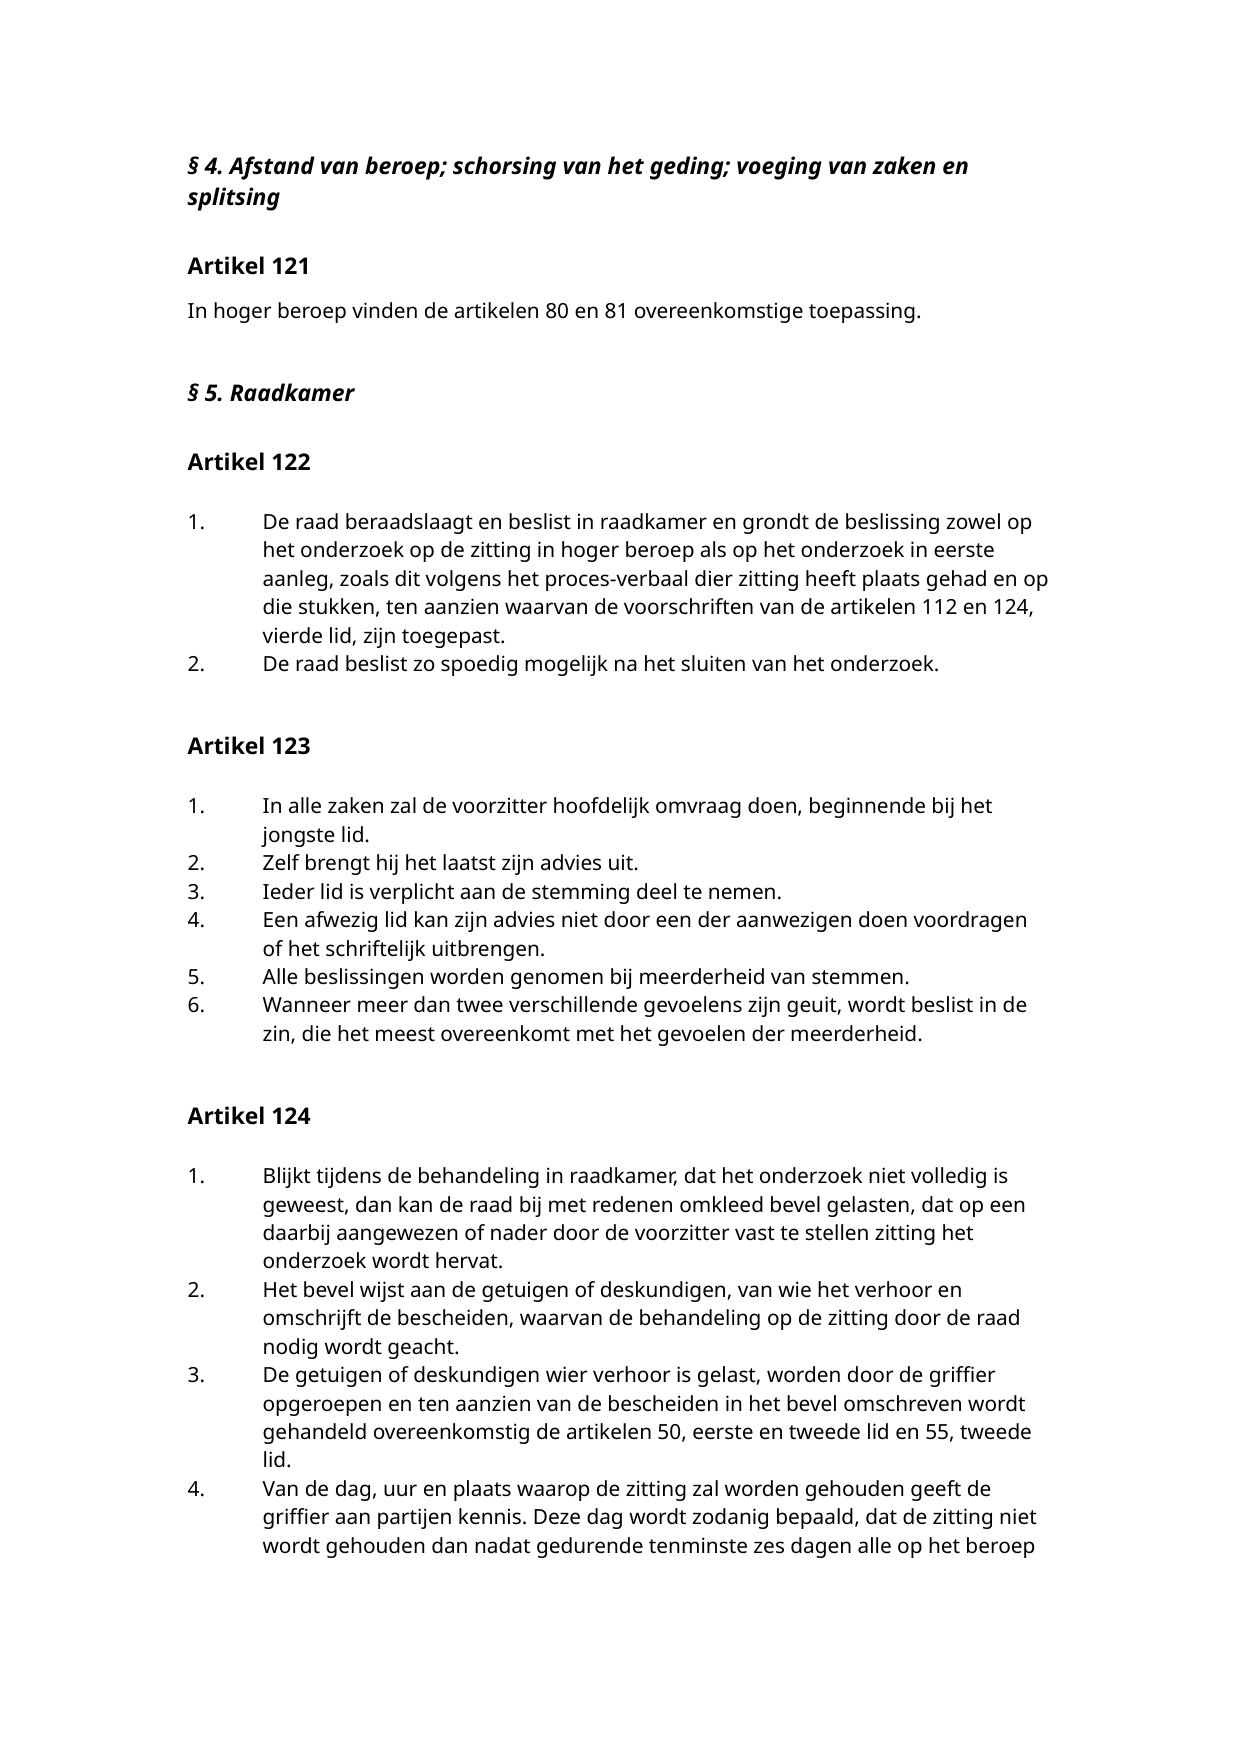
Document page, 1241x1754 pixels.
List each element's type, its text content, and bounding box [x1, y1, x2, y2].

list Van de dag, uur en plaats waarop de zitting zal worden gehouden geeft de griffier aan partijen kennis. Deze dag wordt zodanig bepaald, dat de zitting niet wordt gehouden dan nadat gedurende tenminste zes dagen alle op het beroep [187, 1474, 1053, 1559]
list De raad beslist zo spoedig mogelijk na het sluiten van het onderzoek. [187, 649, 1053, 678]
subtitle Artikel 121 [187, 250, 1053, 281]
list Ieder lid is verplicht aan de stemming deel te nemen. [187, 877, 1053, 905]
list De getuigen of deskundigen wier verhoor is gelast, worden door de griffier opgeroepen en ten aanzien van de bescheiden in het bevel omschreven wordt gehandeld overeenkomstig de artikelen 50, eerste en tweede lid en 55, tweede lid. [187, 1360, 1053, 1474]
subtitle Artikel 124 [187, 1100, 1053, 1131]
list Alle beslissingen worden genomen bij meerderheid van stemmen. [187, 962, 1053, 991]
list Blijkt tijdens de behandeling in raadkamer, dat het onderzoek niet volledig is geweest, dan kan de raad bij met redenen omkleed bevel gelasten, dat op een daarbij aangewezen of nader door de voorzitter vast te stellen zitting het onderzoek wordt hervat. [187, 1161, 1053, 1275]
list Zelf brengt hij het laatst zijn advies uit. [187, 848, 1053, 877]
text In hoger beroep vinden de artikelen 80 en 81 overeenkomstige toepassing. [187, 296, 1053, 325]
subtitle § 5. Raadkamer [187, 377, 1053, 408]
subtitle Artikel 122 [187, 446, 1053, 477]
list In alle zaken zal de voorzitter hoofdelijk omvraag doen, beginnende bij het jongste lid. [187, 792, 1053, 848]
subtitle § 4. Afstand van beroep; schorsing van het geding; voeging van zaken en splitsing [187, 150, 1053, 212]
list Het bevel wijst aan de getuigen of deskundigen, van wie het verhoor en omschrijft de bescheiden, waarvan de behandeling op de zitting door de raad nodig wordt geacht. [187, 1275, 1053, 1360]
list Een afwezig lid kan zijn advies niet door een der aanwezigen doen voordragen of het schriftelijk uitbrengen. [187, 905, 1053, 962]
list De raad beraadslaagt en beslist in raadkamer en grondt de beslissing zowel op het onderzoek op de zitting in hoger beroep als op het onderzoek in eerste aanleg, zoals dit volgens het proces-verbaal dier zitting heeft plaats gehad en op die stukken, ten aanzien waarvan de voorschriften van de artikelen 112 en 124, vierde lid, zijn toegepast. [187, 507, 1053, 649]
subtitle Artikel 123 [187, 730, 1053, 762]
list Wanneer meer dan twee verschillende gevoelens zijn geuit, wordt beslist in de zin, die het meest overeenkomt met het gevoelen der meerderheid. [187, 991, 1053, 1047]
